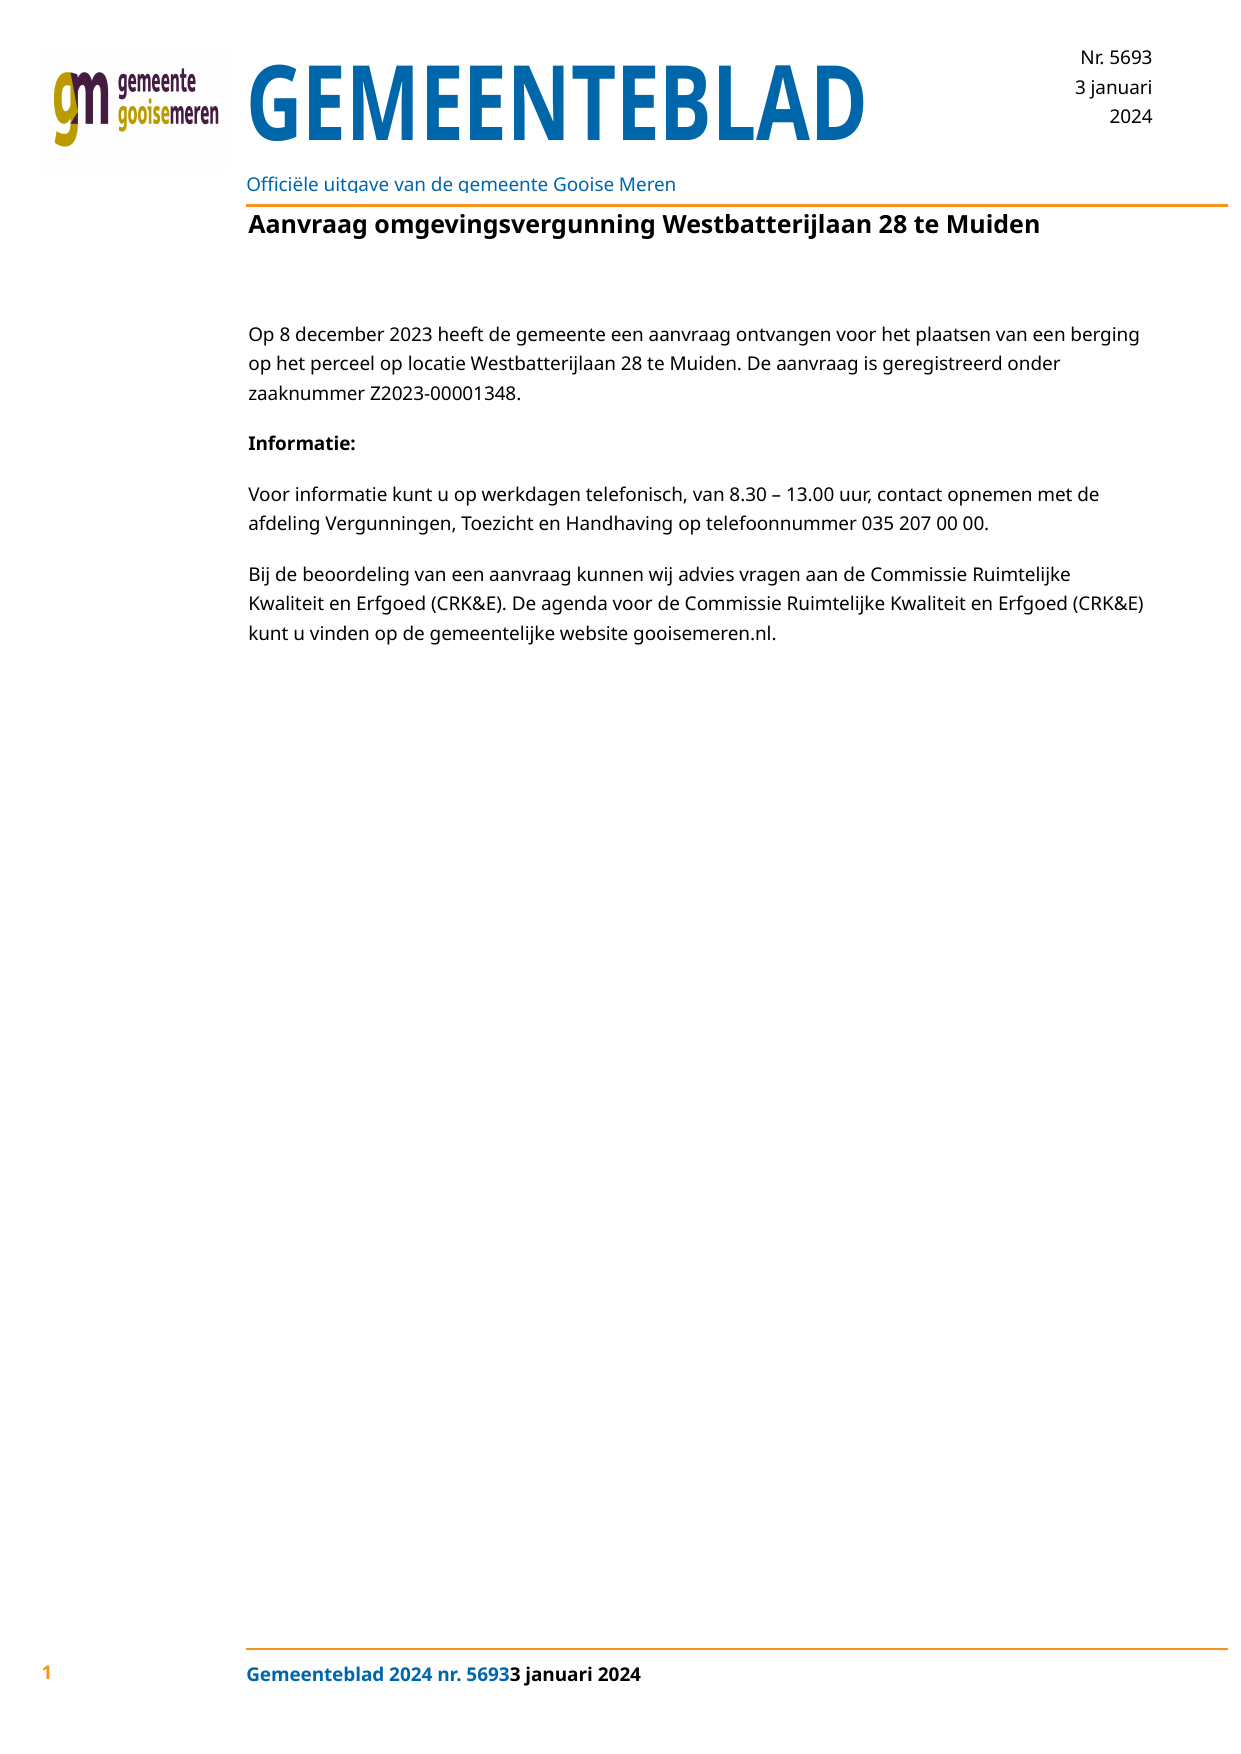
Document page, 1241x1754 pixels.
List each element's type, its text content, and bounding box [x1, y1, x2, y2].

text Op 8 december 2023 heeft de gemeente een aanvraag ontvangen voor het plaatsen van een berging op het perceel op locatie Westbatterijlaan 28 te Muiden. De aanvraag is geregistreerd onder zaaknummer Z2023-00001348. [248, 321, 1152, 406]
text Bij de beoordeling van een aanvraag kunnen wij advies vragen aan de Commissie Ruimtelijke Kwaliteit en Erfgoed (CRK&E). De agenda voor de Commissie Ruimtelijke Kwaliteit en Erfgoed (CRK&E) kunt u vinden op de gemeentelijke website gooisemeren.nl. [248, 561, 1152, 646]
picture [41, 47, 231, 172]
text Voor informatie kunt u op werkdagen telefonisch, van 8.30 – 13.00 uur, contact opnemen met de afdeling Vergunningen, Toezicht en Handhaving op telefoonnummer 035 207 00 00. [248, 481, 1152, 536]
text Aanvraag omgevingsvergunning Westbatterijlaan 28 te Muiden [248, 207, 1152, 241]
text Informatie: [248, 430, 1152, 456]
